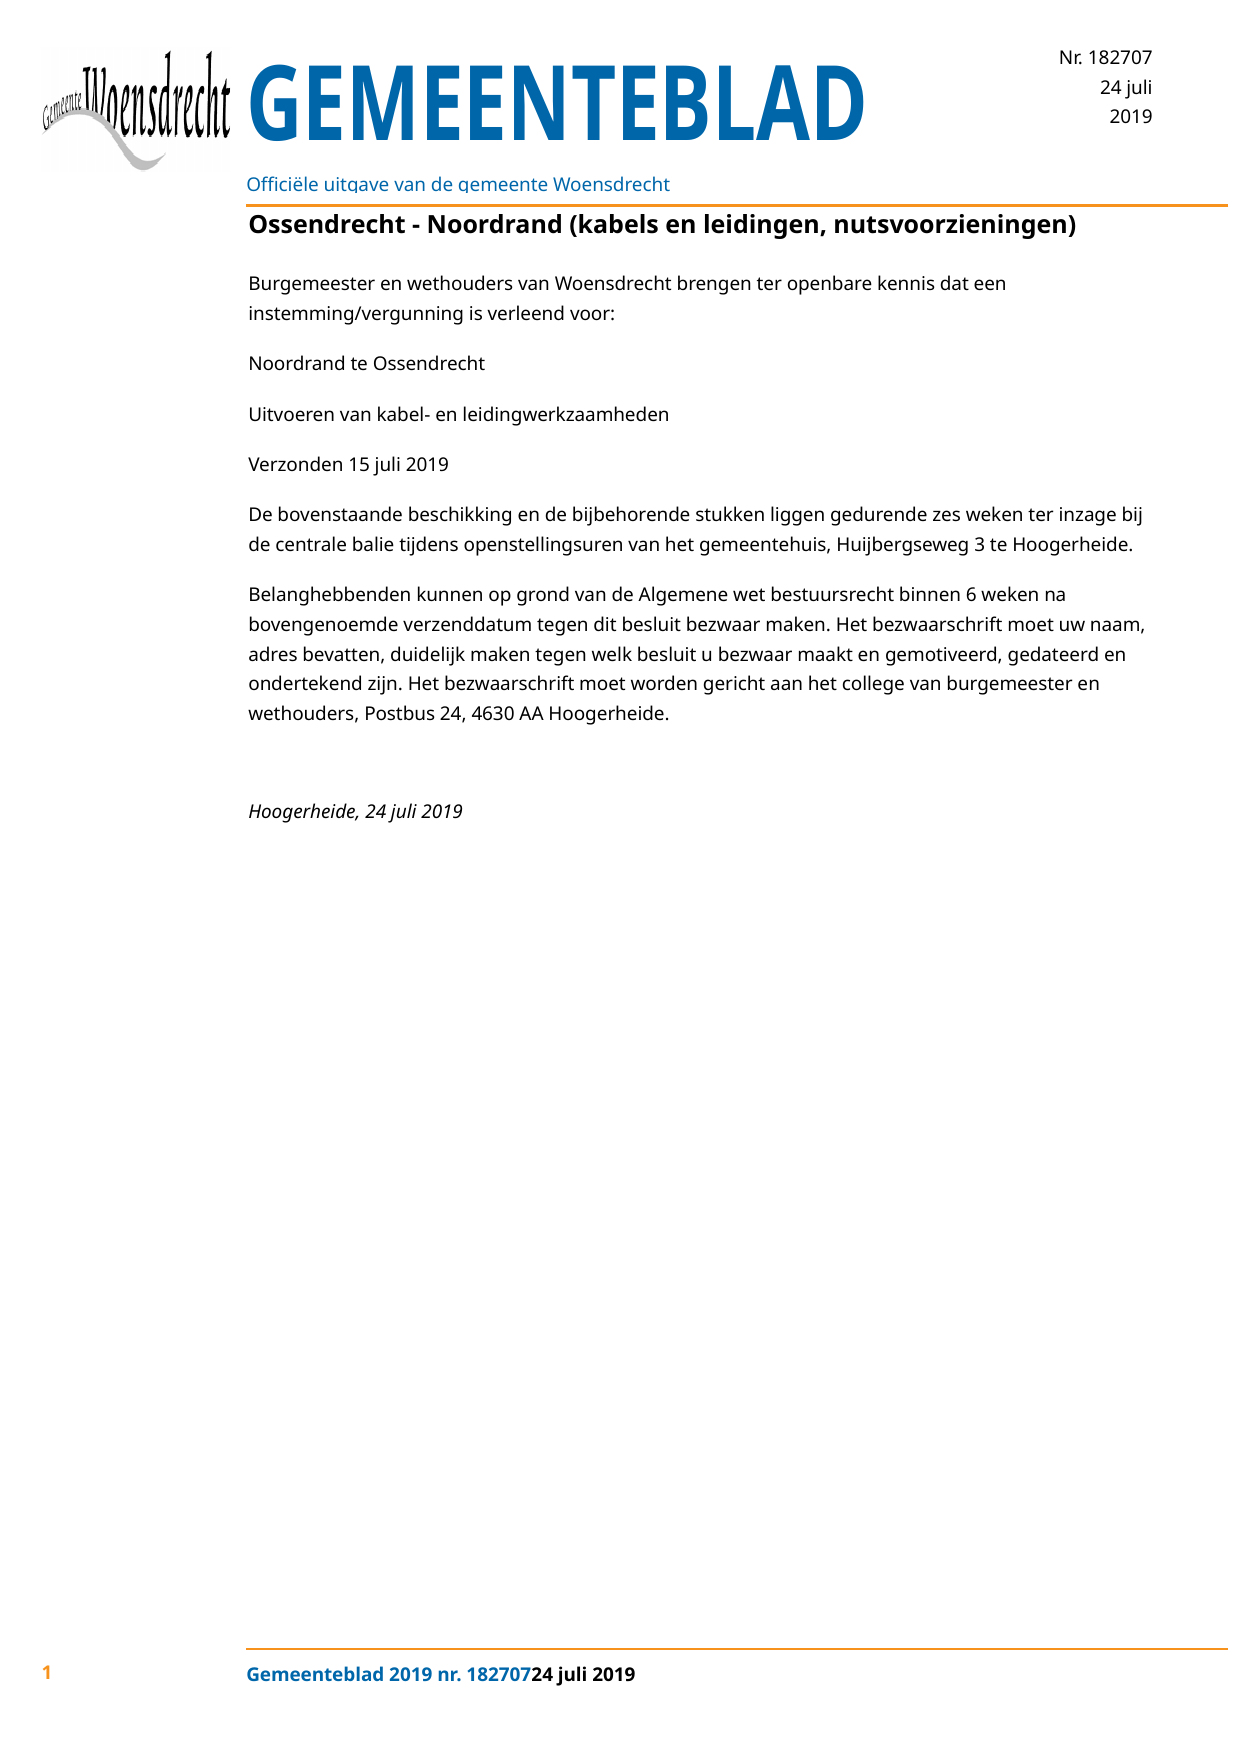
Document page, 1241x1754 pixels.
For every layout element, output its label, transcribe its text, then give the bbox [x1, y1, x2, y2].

text Uitvoeren van kabel- en leidingwerkzaamheden [248, 401, 1152, 426]
picture [41, 47, 231, 172]
text Verzonden 15 juli 2019 [248, 451, 1152, 477]
text De bovenstaande beschikking en de bijbehorende stukken liggen gedurende zes weken ter inzage bij de centrale balie tijdens openstellingsuren van het gemeentehuis, Huijbergseweg 3 te Hoogerheide. [248, 502, 1152, 557]
text Noordrand te Ossendrecht [248, 350, 1152, 376]
text Belanghebbenden kunnen op grond van de Algemene wet bestuursrecht binnen 6 weken na bovengenoemde verzenddatum tegen dit besluit bezwaar maken. Het bezwaarschrift moet uw naam, adres bevatten, duidelijk maken tegen welk besluit u bezwaar maakt en gemotiveerd, gedateerd en ondertekend zijn. Het bezwaarschrift moet worden gericht aan het college van burgemeester en wethouders, Postbus 24, 4630 AA Hoogerheide. [248, 582, 1152, 726]
text Hoogerheide, 24 juli 2019 [248, 798, 1152, 824]
text Burgemeester en wethouders van Woensdrecht brengen ter openbare kennis dat een instemming/vergunning is verleend voor: [248, 270, 1152, 326]
text Ossendrecht - Noordrand (kabels en leidingen, nutsvoorzieningen) [248, 207, 1152, 241]
